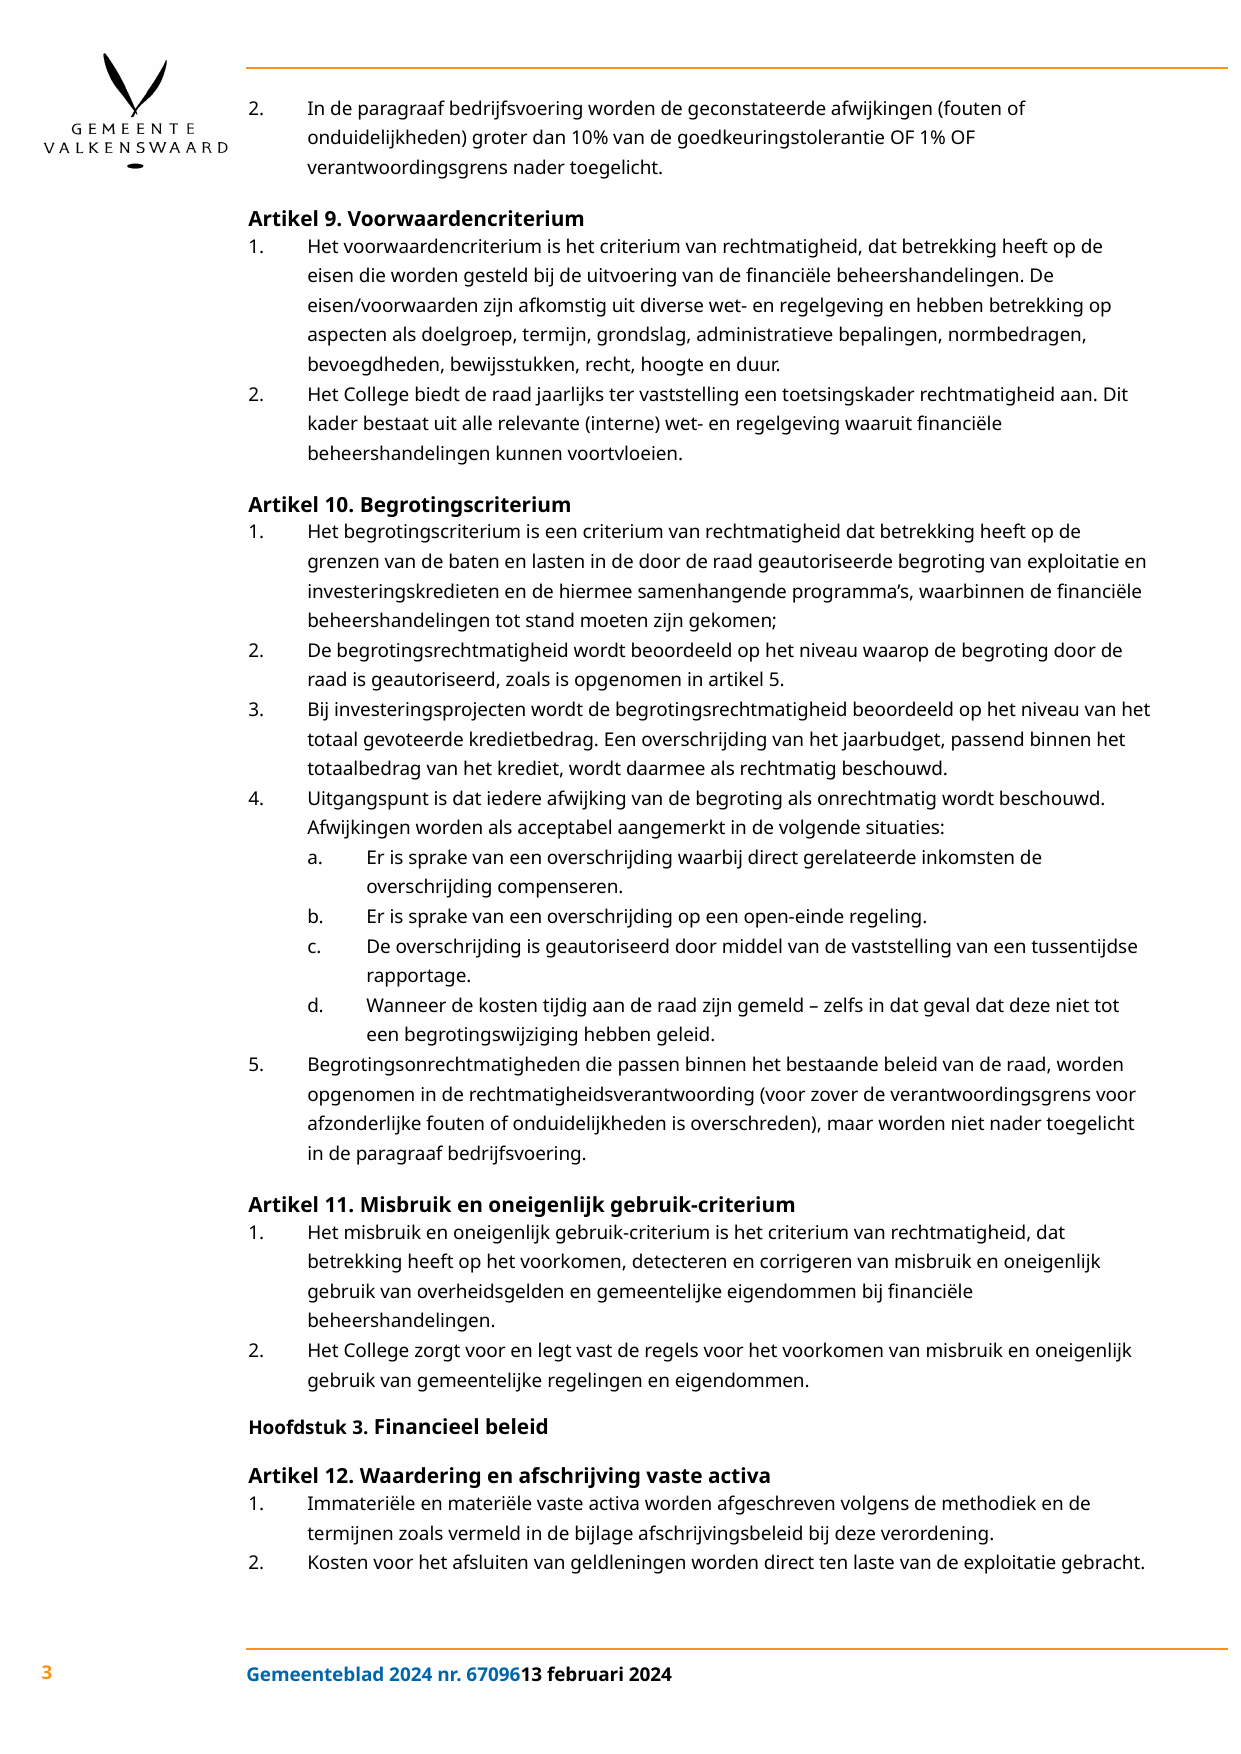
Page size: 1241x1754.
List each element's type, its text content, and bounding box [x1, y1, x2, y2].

list De overschrijding is geautoriseerd door middel van de vaststelling van een tussentijdse rapportage. [307, 933, 1152, 988]
list Begrotingsonrechtmatigheden die passen binnen het bestaande beleid van de raad, worden opgenomen in de rechtmatigheidsverantwoording (voor zover de verantwoordingsgrens voor afzonderlijke fouten of onduidelijkheden is overschreden), maar worden niet nader toegelicht in de paragraaf bedrijfsvoering. [248, 1051, 1152, 1166]
list Het College zorgt voor en legt vast de regels voor het voorkomen van misbruik en oneigenlijk gebruik van gemeentelijke regelingen en eigendommen. [248, 1337, 1152, 1392]
list Het voorwaardencriterium is het criterium van rechtmatigheid, dat betrekking heeft op de eisen die worden gesteld bij de uitvoering van de financiële beheershandelingen. De eisen/voorwaarden zijn afkomstig uit diverse wet- en regelgeving en hebben betrekking op aspecten als doelgroep, termijn, grondslag, administratieve bepalingen, normbedragen, bevoegdheden, bewijsstukken, recht, hoogte en duur. [248, 233, 1152, 377]
list Uitgangspunt is dat iedere afwijking van de begroting als onrechtmatig wordt beschouwd. Afwijkingen worden als acceptabel aangemerkt in de volgende situaties: [248, 785, 1152, 840]
list Immateriële en materiële vaste activa worden afgeschreven volgens de methodiek en de termijnen zoals vermeld in de bijlage afschrijvingsbeleid bij deze verordening. [248, 1490, 1152, 1545]
text Artikel 9. Voorwaardencriterium [248, 204, 1152, 233]
list Bij investeringsprojecten wordt de begrotingsrechtmatigheid beoordeeld op het niveau van het totaal gevoteerde kredietbedrag. Een overschrijding van het jaarbudget, passend binnen het totaalbedrag van het krediet, wordt daarmee als rechtmatig beschouwd. [248, 696, 1152, 781]
list Het begrotingscriterium is een criterium van rechtmatigheid dat betrekking heeft op de grenzen van de baten en lasten in de door de raad geautoriseerde begroting van exploitatie en investeringskredieten en de hiermee samenhangende programma’s, waarbinnen de financiële beheershandelingen tot stand moeten zijn gekomen; [248, 519, 1152, 633]
list Er is sprake van een overschrijding waarbij direct gerelateerde inkomsten de overschrijding compenseren. [307, 844, 1152, 899]
list Wanneer de kosten tijdig aan de raad zijn gemeld – zelfs in dat geval dat deze niet tot een begrotingswijziging hebben geleid. [307, 992, 1152, 1047]
list Het misbruik en oneigenlijk gebruik-criterium is het criterium van rechtmatigheid, dat betrekking heeft op het voorkomen, detecteren en corrigeren van misbruik en oneigenlijk gebruik van overheidsgelden en gemeentelijke eigendommen bij financiële beheershandelingen. [248, 1219, 1152, 1333]
text Artikel 11. Misbruik en oneigenlijk gebruik-criterium [248, 1190, 1152, 1219]
list Kosten voor het afsluiten van geldleningen worden direct ten laste van de exploitatie gebracht. [248, 1549, 1152, 1575]
text Hoofdstuk 3. Financieel beleid [248, 1412, 1152, 1441]
list De begrotingsrechtmatigheid wordt beoordeeld op het niveau waarop de begroting door de raad is geautoriseerd, zoals is opgenomen in artikel 5. [248, 637, 1152, 692]
text Artikel 10. Begrotingscriterium [248, 490, 1152, 519]
list In de paragraaf bedrijfsvoering worden de geconstateerde afwijkingen (fouten of onduidelijkheden) groter dan 10% van de goedkeuringstolerantie OF 1% OF verantwoordingsgrens nader toegelicht. [248, 95, 1152, 180]
picture [41, 47, 231, 172]
list Er is sprake van een overschrijding op een open-einde regeling. [307, 903, 1152, 929]
text Artikel 12. Waardering en afschrijving vaste activa [248, 1462, 1152, 1490]
list Het College biedt de raad jaarlijks ter vaststelling een toetsingskader rechtmatigheid aan. Dit kader bestaat uit alle relevante (interne) wet- en regelgeving waaruit financiële beheershandelingen kunnen voortvloeien. [248, 381, 1152, 466]
